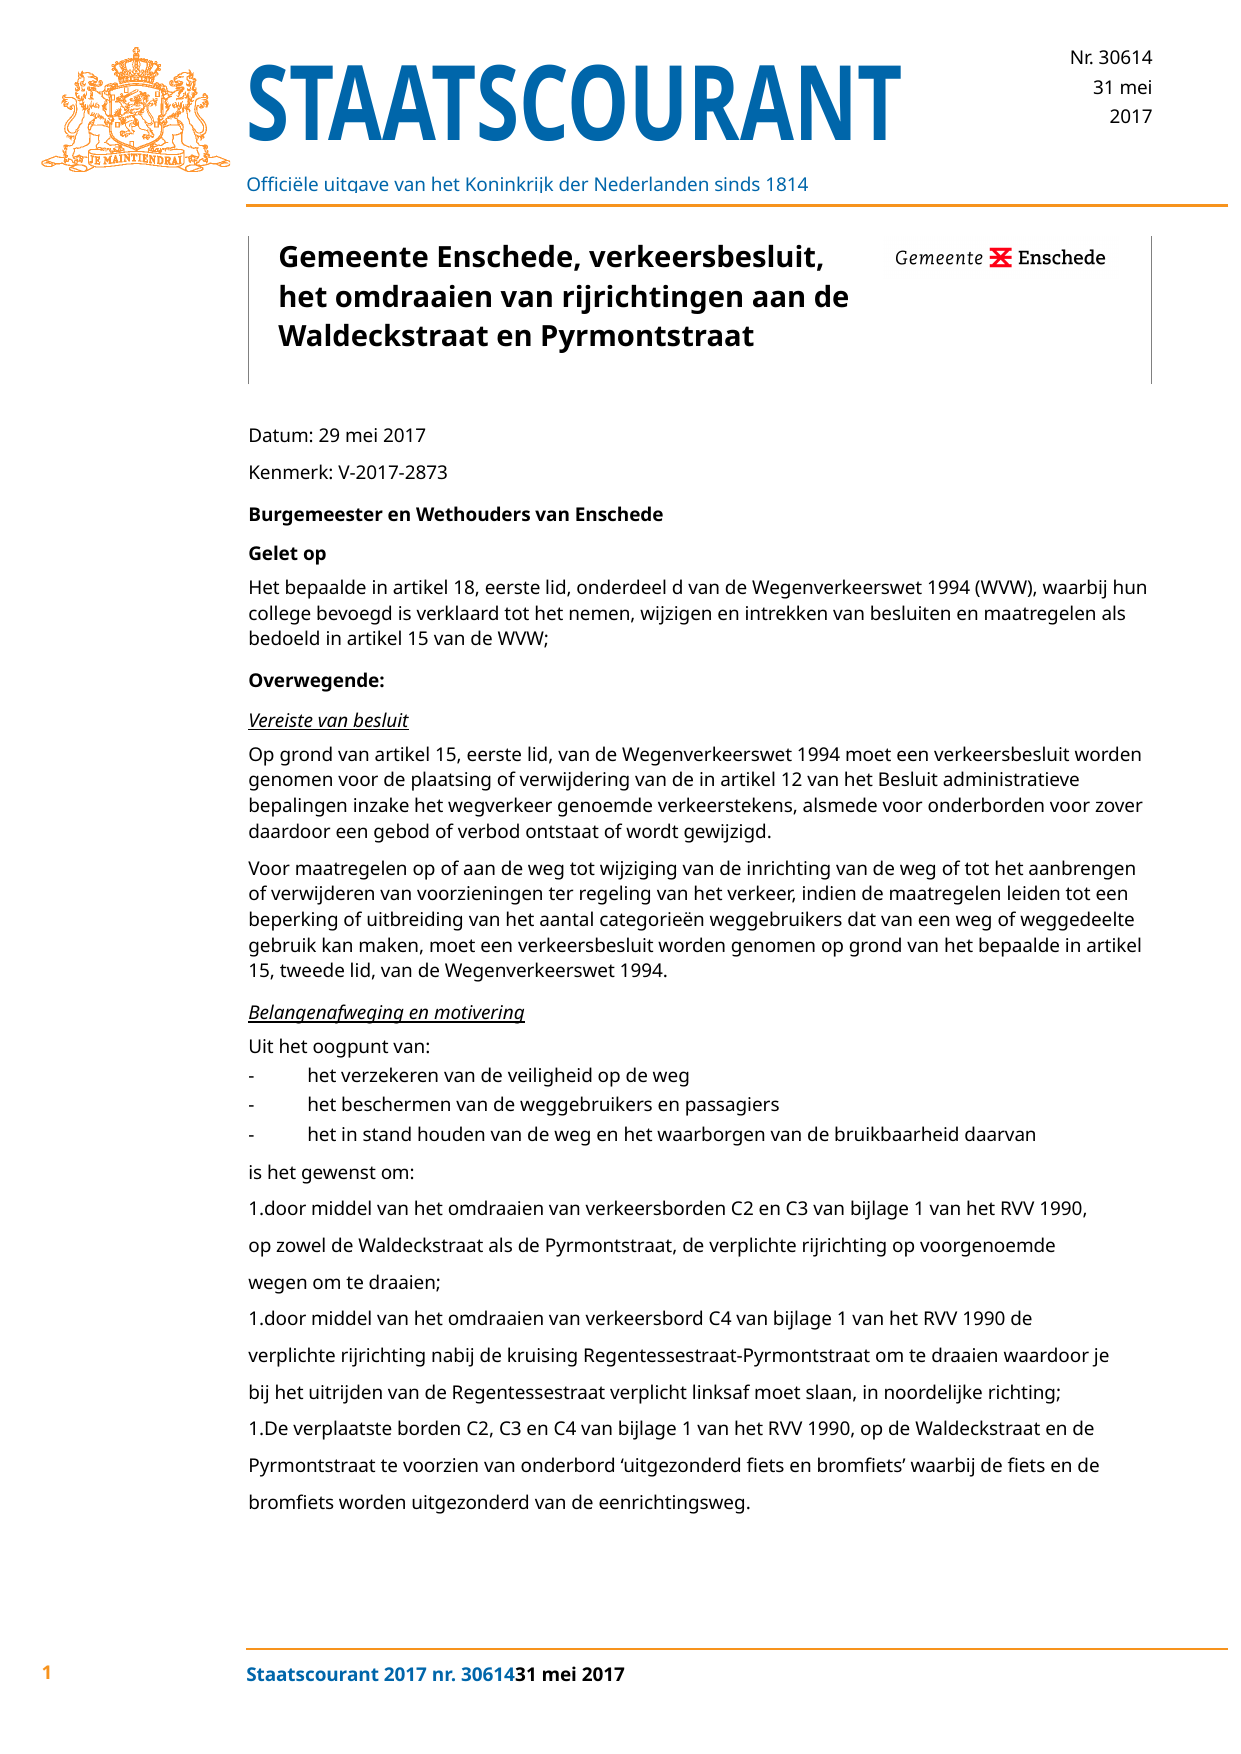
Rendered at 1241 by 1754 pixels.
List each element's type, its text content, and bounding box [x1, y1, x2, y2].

text bromfiets worden uitgezonderd van de eenrichtingsweg. [248, 1489, 1152, 1515]
text bij het uitrijden van de Regentessestraat verplicht linksaf moet slaan, in noordelijke richting; [248, 1379, 1152, 1405]
text verplichte rijrichting nabij de kruising Regentessestraat-Pyrmontstraat om te draaien waardoor je [248, 1342, 1152, 1368]
text 1.De verplaatste borden C2, C3 en C4 van bijlage 1 van het RVV 1990, op de Waldeckstraat en de [248, 1416, 1152, 1441]
text 1.door middel van het omdraaien van verkeersborden C2 en C3 van bijlage 1 van het RVV 1990, [248, 1196, 1152, 1221]
text Pyrmontstraat te voorzien van onderbord ‘uitgezonderd fiets en bromfiets’ waarbij de fiets en de [248, 1452, 1152, 1478]
picture [41, 47, 231, 172]
text Kenmerk: V-2017-2873 [248, 459, 1152, 485]
text Burgemeester en Wethouders van Enschede [248, 501, 1152, 527]
text wegen om te draaien; [248, 1269, 1152, 1295]
text Uit het oogpunt van: [248, 1033, 1152, 1059]
list het verzekeren van de veiligheid op de weg [248, 1062, 1152, 1088]
text is het gewenst om: [248, 1159, 1152, 1185]
text Overwegende: [248, 667, 1152, 693]
list het beschermen van de weggebruikers en passagiers [248, 1091, 1152, 1117]
table_header [850, 236, 1151, 384]
text Datum: 29 mei 2017 [248, 422, 1152, 448]
text Het bepaalde in artikel 18, eerste lid, onderdeel d van de Wegenverkeerswet 1994 (WVW), waarbij hun college bevoegd is verklaard tot het nemen, wijzigen en intrekken van besluiten en maatregelen als bedoeld in artikel 15 van de WVW; [248, 574, 1152, 651]
text Belangenafweging en motivering [248, 999, 1152, 1025]
picture [882, 236, 1119, 279]
text Voor maatregelen op of aan de weg tot wijziging van de inrichting van de weg of tot het aanbrengen of verwijderen van voorzieningen ter regeling van het verkeer, indien de maatregelen leiden tot een beperking of uitbreiding van het aantal categorieën weggebruikers dat van een weg of weggedeelte gebruik kan maken, moet een verkeersbesluit worden genomen op grond van het bepaalde in artikel 15, tweede lid, van de Wegenverkeerswet 1994. [248, 855, 1152, 983]
text 1.door middel van het omdraaien van verkeersbord C4 van bijlage 1 van het RVV 1990 de [248, 1306, 1152, 1331]
list het in stand houden van de weg en het waarborgen van de bruikbaarheid daarvan [248, 1121, 1152, 1147]
text Gelet op [248, 540, 1152, 566]
text Op grond van artikel 15, eerste lid, van de Wegenverkeerswet 1994 moet een verkeersbesluit worden genomen voor de plaatsing of verwijdering van de in artikel 12 van het Besluit administratieve bepalingen inzake het wegverkeer genoemde verkeerstekens, alsmede voor onderborden voor zover daardoor een gebod of verbod ontstaat of wordt gewijzigd. [248, 741, 1152, 844]
text op zowel de Waldeckstraat als de Pyrmontstraat, de verplichte rijrichting op voorgenoemde [248, 1232, 1152, 1258]
text Vereiste van besluit [248, 707, 1152, 732]
table_header Gemeente Enschede, verkeersbesluit, het omdraaien van rijrichtingen aan de Waldeckstraat en Pyrmontstraat [249, 236, 850, 384]
